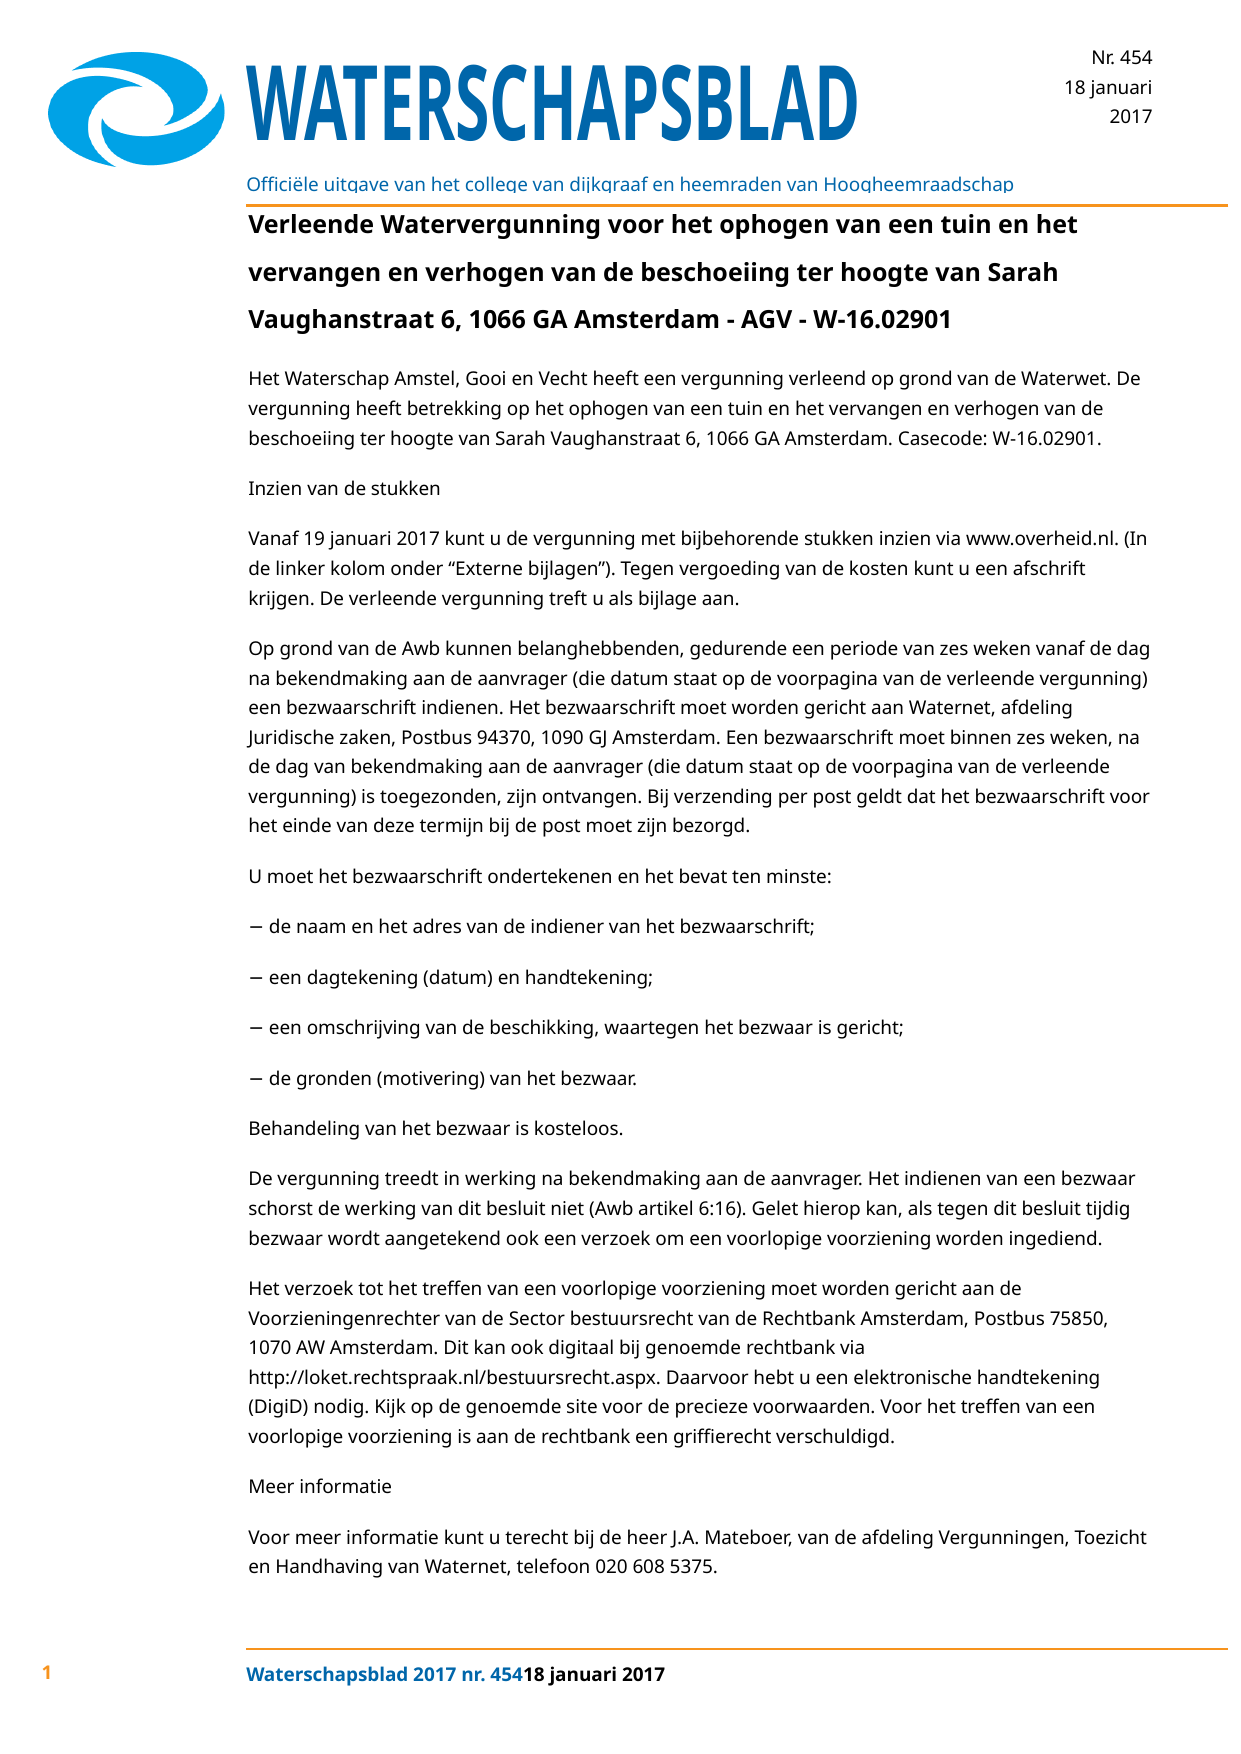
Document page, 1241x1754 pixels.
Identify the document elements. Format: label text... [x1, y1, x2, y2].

text De vergunning treedt in werking na bekendmaking aan de aanvrager. Het indienen van een bezwaar schorst de werking van dit besluit niet (Awb artikel 6:16). Gelet hierop kan, als tegen dit besluit tijdig bezwaar wordt aangetekend ook een verzoek om een voorlopige voorziening worden ingediend. [248, 1166, 1152, 1250]
text Het verzoek tot het treffen van een voorlopige voorziening moet worden gericht aan de Voorzieningenrechter van de Sector bestuursrecht van de Rechtbank Amsterdam, Postbus 75850, 1070 AW Amsterdam. Dit kan ook digitaal bij genoemde rechtbank via http://loket.rechtspraak.nl/bestuursrecht.aspx. Daarvoor hebt u een elektronische handtekening (DigiD) nodig. Kijk op de genoemde site voor de precieze voorwaarden. Voor het treffen van een voorlopige voorziening is aan de rechtbank een griffierecht verschuldigd. [248, 1275, 1152, 1449]
text − een omschrijving van de beschikking, waartegen het bezwaar is gericht; [248, 1014, 1152, 1040]
text − de gronden (motivering) van het bezwaar. [248, 1065, 1152, 1090]
text Het Waterschap Amstel, Gooi en Vecht heeft een vergunning verleend op grond van de Waterwet. De vergunning heeft betrekking op het ophogen van een tuin en het vervangen en verhogen van de beschoeiing ter hoogte van Sarah Vaughanstraat 6, 1066 GA Amsterdam. Casecode: W-16.02901. [248, 366, 1152, 450]
text Voor meer informatie kunt u terecht bij de heer J.A. Mateboer, van de afdeling Vergunningen, Toezicht en Handhaving van Waternet, telefoon 020 608 5375. [248, 1524, 1152, 1579]
text − de naam en het adres van de indiener van het bezwaarschrift; [248, 913, 1152, 939]
picture [41, 47, 231, 172]
text Meer informatie [248, 1473, 1152, 1499]
text U moet het bezwaarschrift ondertekenen en het bevat ten minste: [248, 863, 1152, 889]
text Verleende Watervergunning voor het ophogen van een tuin en het vervangen en verhogen van de beschoeiing ter hoogte van Sarah Vaughanstraat 6, 1066 GA Amsterdam - AGV - W-16.02901 [248, 207, 1152, 336]
text Behandeling van het bezwaar is kosteloos. [248, 1115, 1152, 1141]
text Vanaf 19 januari 2017 kunt u de vergunning met bijbehorende stukken inzien via www.overheid.nl. (In de linker kolom onder “Externe bijlagen”). Tegen vergoeding van de kosten kunt u een afschrift krijgen. De verleende vergunning treft u als bijlage aan. [248, 526, 1152, 610]
text Op grond van de Awb kunnen belanghebbenden, gedurende een periode van zes weken vanaf de dag na bekendmaking aan de aanvrager (die datum staat op de voorpagina van de verleende vergunning) een bezwaarschrift indienen. Het bezwaarschrift moet worden gericht aan Waternet, afdeling Juridische zaken, Postbus 94370, 1090 GJ Amsterdam. Een bezwaarschrift moet binnen zes weken, na de dag van bekendmaking aan de aanvrager (die datum staat op de voorpagina van de verleende vergunning) is toegezonden, zijn ontvangen. Bij verzending per post geldt dat het bezwaarschrift voor het einde van deze termijn bij de post moet zijn bezorgd. [248, 635, 1152, 838]
text Inzien van de stukken [248, 475, 1152, 501]
text − een dagtekening (datum) en handtekening; [248, 964, 1152, 989]
